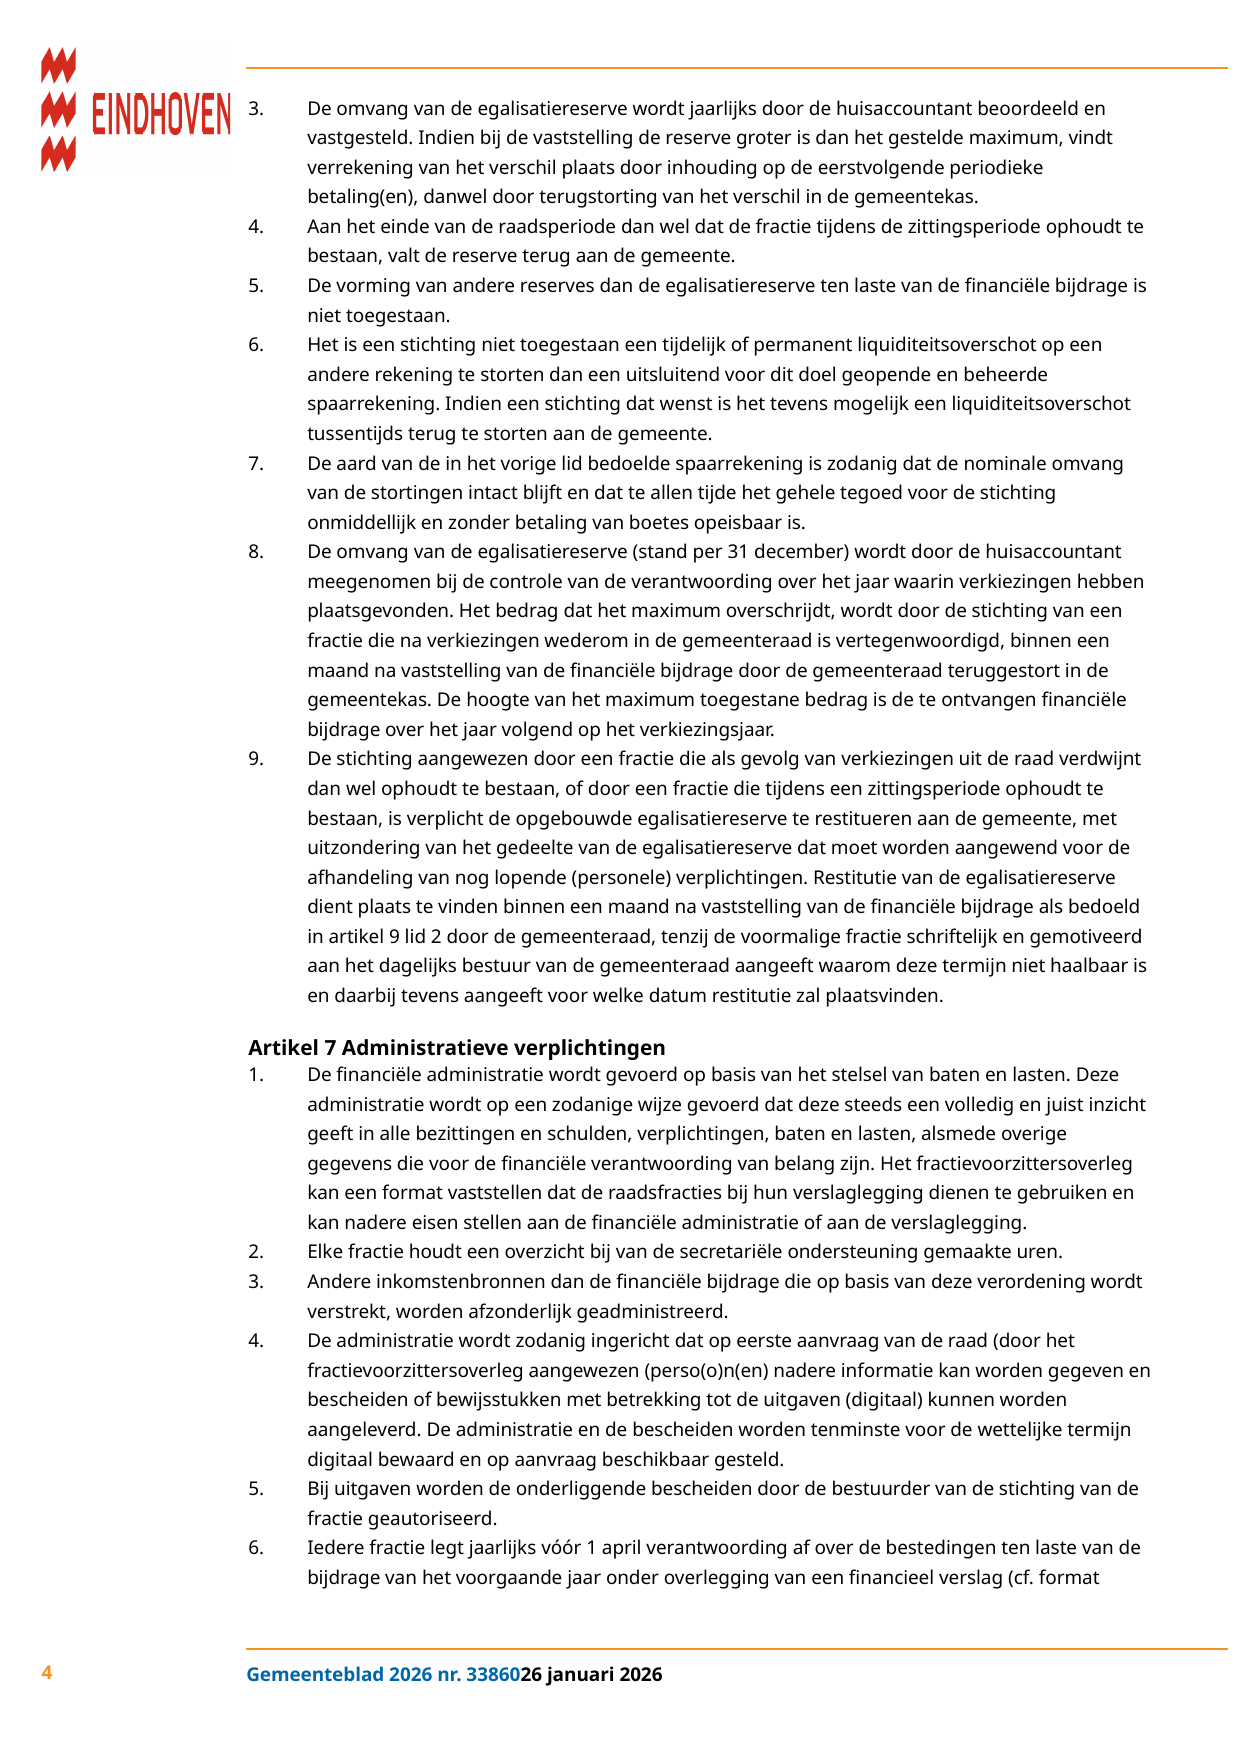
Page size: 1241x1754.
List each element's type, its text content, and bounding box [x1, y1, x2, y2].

list De vorming van andere reserves dan de egalisatiereserve ten laste van de financiële bijdrage is niet toegestaan. [248, 272, 1152, 328]
list De omvang van de egalisatiereserve (stand per 31 december) wordt door de huisaccountant meegenomen bij de controle van de verantwoording over het jaar waarin verkiezingen hebben plaatsgevonden. Het bedrag dat het maximum overschrijdt, wordt door de stichting van een fractie die na verkiezingen wederom in de gemeenteraad is vertegenwoordigd, binnen een maand na vaststelling van de financiële bijdrage door de gemeenteraad teruggestort in de gemeentekas. De hoogte van het maximum toegestane bedrag is de te ontvangen financiële bijdrage over het jaar volgend op het verkiezingsjaar. [248, 538, 1152, 742]
list De administratie wordt zodanig ingericht dat op eerste aanvraag van de raad (door het fractievoorzittersoverleg aangewezen (perso(o)n(en) nadere informatie kan worden gegeven en bescheiden of bewijsstukken met betrekking tot de uitgaven (digitaal) kunnen worden aangeleverd. De administratie en de bescheiden worden tenminste voor de wettelijke termijn digitaal bewaard en op aanvraag beschikbaar gesteld. [248, 1327, 1152, 1471]
picture [41, 47, 231, 172]
list De stichting aangewezen door een fractie die als gevolg van verkiezingen uit de raad verdwijnt dan wel ophoudt te bestaan, of door een fractie die tijdens een zittingsperiode ophoudt te bestaan, is verplicht de opgebouwde egalisatiereserve te restitueren aan de gemeente, met uitzondering van het gedeelte van de egalisatiereserve dat moet worden aangewend voor de afhandeling van nog lopende (personele) verplichtingen. Restitutie van de egalisatiereserve dient plaats te vinden binnen een maand na vaststelling van de financiële bijdrage als bedoeld in artikel 9 lid 2 door de gemeenteraad, tenzij de voormalige fractie schriftelijk en gemotiveerd aan het dagelijks bestuur van de gemeenteraad aangeeft waarom deze termijn niet haalbaar is en daarbij tevens aangeeft voor welke datum restitutie zal plaatsvinden. [248, 746, 1152, 1008]
list De aard van de in het vorige lid bedoelde spaarrekening is zodanig dat de nominale omvang van de stortingen intact blijft en dat te allen tijde het gehele tegoed voor de stichting onmiddellijk en zonder betaling van boetes opeisbaar is. [248, 450, 1152, 535]
list Het is een stichting niet toegestaan een tijdelijk of permanent liquiditeitsoverschot op een andere rekening te storten dan een uitsluitend voor dit doel geopende en beheerde spaarrekening. Indien een stichting dat wenst is het tevens mogelijk een liquiditeitsoverschot tussentijds terug te storten aan de gemeente. [248, 331, 1152, 446]
list De financiële administratie wordt gevoerd op basis van het stelsel van baten en lasten. Deze administratie wordt op een zodanige wijze gevoerd dat deze steeds een volledig en juist inzicht geeft in alle bezittingen en schulden, verplichtingen, baten en lasten, alsmede overige gegevens die voor de financiële verantwoording van belang zijn. Het fractievoorzittersoverleg kan een format vaststellen dat de raadsfracties bij hun verslaglegging dienen te gebruiken en kan nadere eisen stellen aan de financiële administratie of aan de verslaglegging. [248, 1061, 1152, 1235]
text Artikel 7 Administratieve verplichtingen [248, 1033, 1152, 1061]
list De omvang van de egalisatiereserve wordt jaarlijks door de huisaccountant beoordeeld en vastgesteld. Indien bij de vaststelling de reserve groter is dan het gestelde maximum, vindt verrekening van het verschil plaats door inhouding op de eerstvolgende periodieke betaling(en), danwel door terugstorting van het verschil in de gemeentekas. [248, 95, 1152, 209]
list Aan het einde van de raadsperiode dan wel dat de fractie tijdens de zittingsperiode ophoudt te bestaan, valt de reserve terug aan de gemeente. [248, 213, 1152, 268]
list Bij uitgaven worden de onderliggende bescheiden door de bestuurder van de stichting van de fractie geautoriseerd. [248, 1475, 1152, 1531]
list Elke fractie houdt een overzicht bij van de secretariële ondersteuning gemaakte uren. [248, 1239, 1152, 1264]
list Andere inkomstenbronnen dan de financiële bijdrage die op basis van deze verordening wordt verstrekt, worden afzonderlijk geadministreerd. [248, 1268, 1152, 1323]
list Iedere fractie legt jaarlijks vóór 1 april verantwoording af over de bestedingen ten laste van de bijdrage van het voorgaande jaar onder overlegging van een financieel verslag (cf. format [248, 1534, 1152, 1590]
